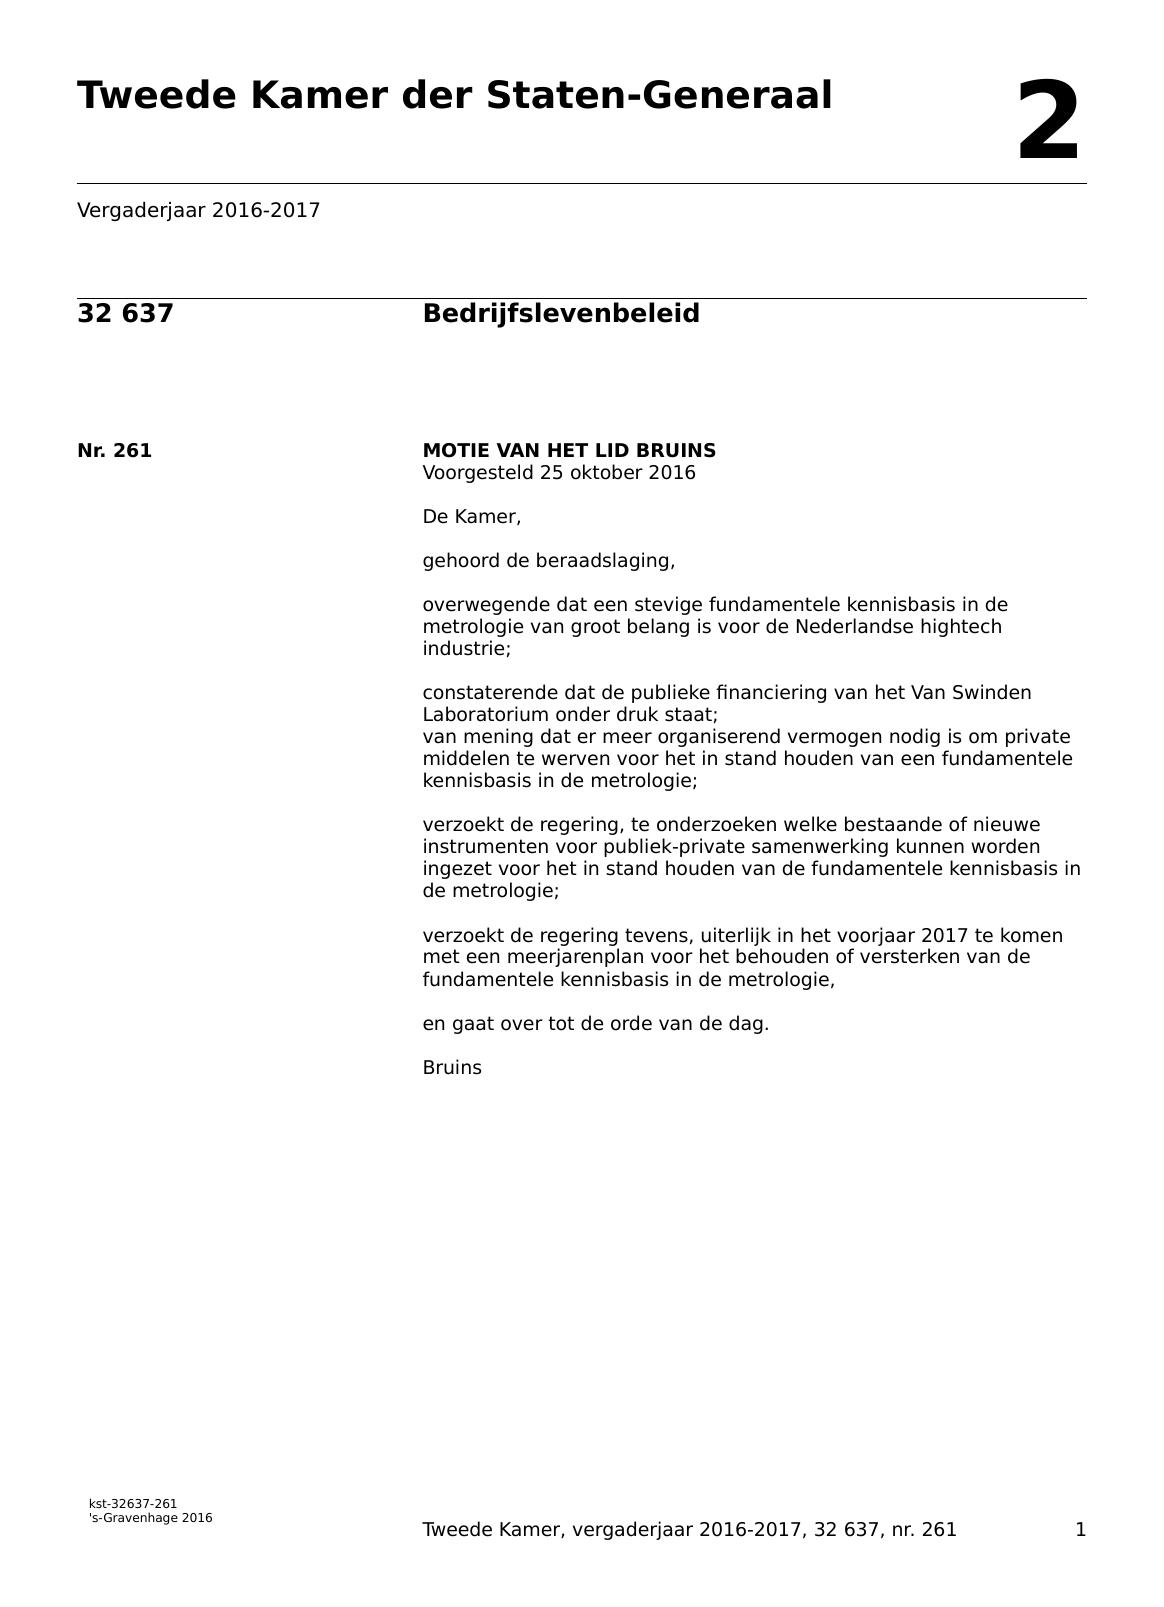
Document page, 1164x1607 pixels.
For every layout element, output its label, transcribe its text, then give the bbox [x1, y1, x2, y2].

text De Kamer, [422, 506, 1087, 528]
table_header 2 [886, 59, 1087, 183]
text Voorgesteld 25 oktober 2016 [422, 462, 1087, 484]
subtitle Nr. 261 MOTIE VAN HET LID BRUINS [77, 440, 1087, 462]
text van mening dat er meer organiserend vermogen nodig is om private middelen te werven voor het in stand houden van een fundamentele kennisbasis in de metrologie; [422, 726, 1087, 792]
text verzoekt de regering, te onderzoeken welke bestaande of nieuwe instrumenten voor publiek-private samenwerking kunnen worden ingezet voor het in stand houden van de fundamentele kennisbasis in de metrologie; [422, 814, 1087, 902]
text Bruins [422, 1057, 1087, 1079]
text constaterende dat de publieke financiering van het Van Swinden Laboratorium onder druk staat; [422, 682, 1087, 726]
text gehoord de beraadslaging, [422, 550, 1087, 572]
subtitle 32 637 Bedrijfslevenbeleid [77, 299, 1087, 329]
text 's-Gravenhage 2016 [88, 1511, 323, 1525]
text kst-32637-261 [88, 1497, 323, 1511]
table_header Tweede Kamer der Staten-Generaal [77, 59, 886, 183]
text overwegende dat een stevige fundamentele kennisbasis in de metrologie van groot belang is voor de Nederlandse hightech industrie; [422, 594, 1087, 660]
text en gaat over tot de orde van de dag. [422, 1013, 1087, 1034]
table_cell Vergaderjaar 2016-2017 [77, 184, 1087, 298]
text verzoekt de regering tevens, uiterlijk in het voorjaar 2017 te komen met een meerjarenplan voor het behouden of versterken van de fundamentele kennisbasis in de metrologie, [422, 924, 1087, 990]
